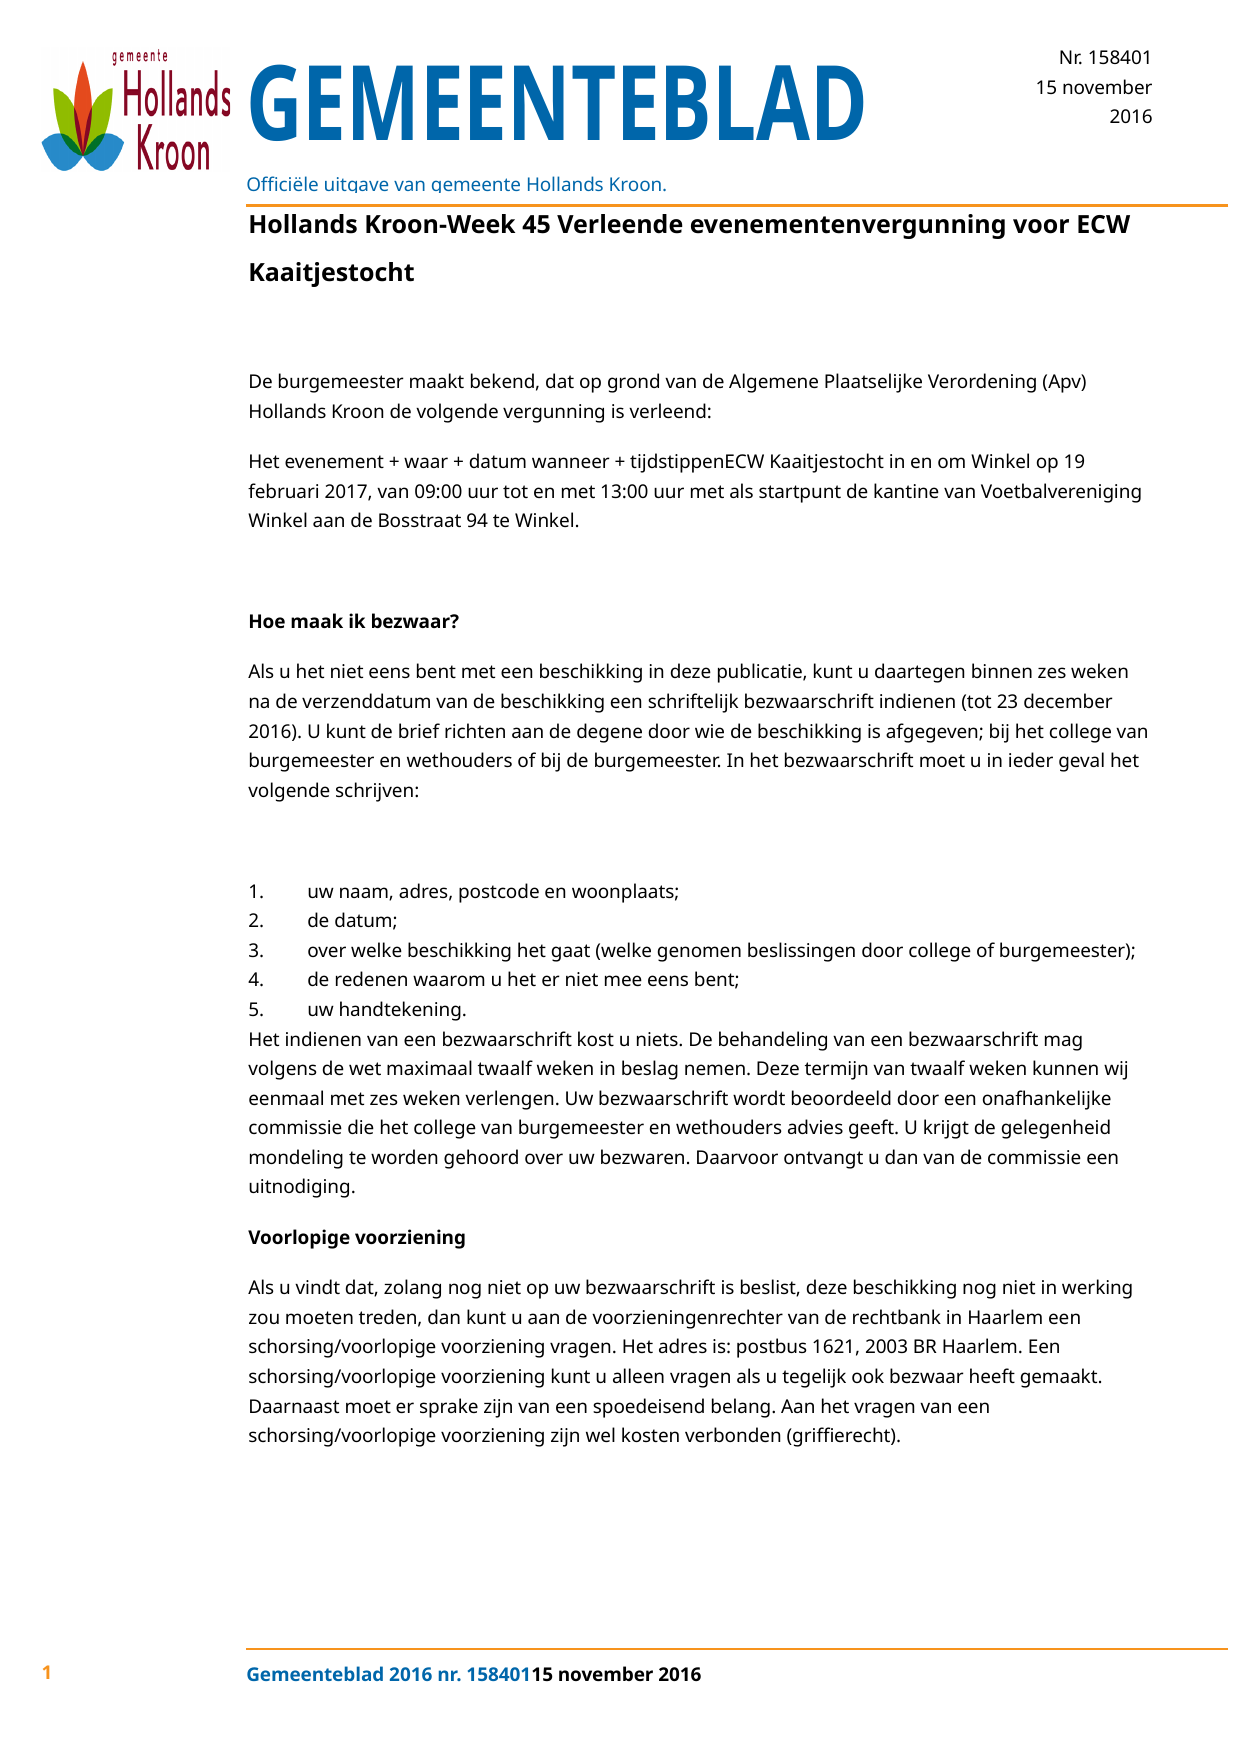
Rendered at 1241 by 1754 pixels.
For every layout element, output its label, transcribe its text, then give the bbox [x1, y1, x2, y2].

text De burgemeester maakt bekend, dat op grond van de Algemene Plaatselijke Verordening (Apv) Hollands Kroon de volgende vergunning is verleend: [248, 368, 1152, 424]
text Als u vindt dat, zolang nog niet op uw bezwaarschrift is beslist, deze beschikking nog niet in werking zou moeten treden, dan kunt u aan de voorzieningenrechter van de rechtbank in Haarlem een schorsing/voorlopige voorziening vragen. Het adres is: postbus 1621, 2003 BR Haarlem. Een schorsing/voorlopige voorziening kunt u alleen vragen als u tegelijk ook bezwaar heeft gemaakt. Daarnaast moet er sprake zijn van een spoedeisend belang. Aan het vragen van een schorsing/voorlopige voorziening zijn wel kosten verbonden (griffierecht). [248, 1274, 1152, 1448]
list de redenen waarom u het er niet mee eens bent; [248, 967, 1152, 992]
text Het evenement + waar + datum wanneer + tijdstippenECW Kaaitjestocht in en om Winkel op 19 februari 2017, van 09:00 uur tot en met 13:00 uur met als startpunt de kantine van Voetbalvereniging Winkel aan de Bosstraat 94 te Winkel. [248, 448, 1152, 533]
list uw naam, adres, postcode en woonplaats; [248, 878, 1152, 904]
text Het indienen van een bezwaarschrift kost u niets. De behandeling van een bezwaarschrift mag volgens de wet maximaal twaalf weken in beslag nemen. Deze termijn van twaalf weken kunnen wij eenmaal met zes weken verlengen. Uw bezwaarschrift wordt beoordeeld door een onafhankelijke commissie die het college van burgemeester en wethouders advies geeft. U krijgt de gelegenheid mondeling te worden gehoord over uw bezwaren. Daarvoor ontvangt u dan van de commissie een uitnodiging. [248, 1026, 1152, 1199]
list uw handtekening. [248, 996, 1152, 1022]
text Als u het niet eens bent met een beschikking in deze publicatie, kunt u daartegen binnen zes weken na de verzenddatum van de beschikking een schriftelijk bezwaarschrift indienen (tot 23 december 2016). U kunt de brief richten aan de degene door wie de beschikking is afgegeven; bij het college van burgemeester en wethouders of bij de burgemeester. In het bezwaarschrift moet u in ieder geval het volgende schrijven: [248, 659, 1152, 803]
text Hollands Kroon-Week 45 Verleende evenementenvergunning voor ECW Kaaitjestocht [248, 207, 1152, 288]
picture [41, 47, 231, 172]
text Hoe maak ik bezwaar? [248, 608, 1152, 634]
text Voorlopige voorziening [248, 1224, 1152, 1250]
list de datum; [248, 907, 1152, 933]
list over welke beschikking het gaat (welke genomen beslissingen door college of burgemeester); [248, 937, 1152, 963]
